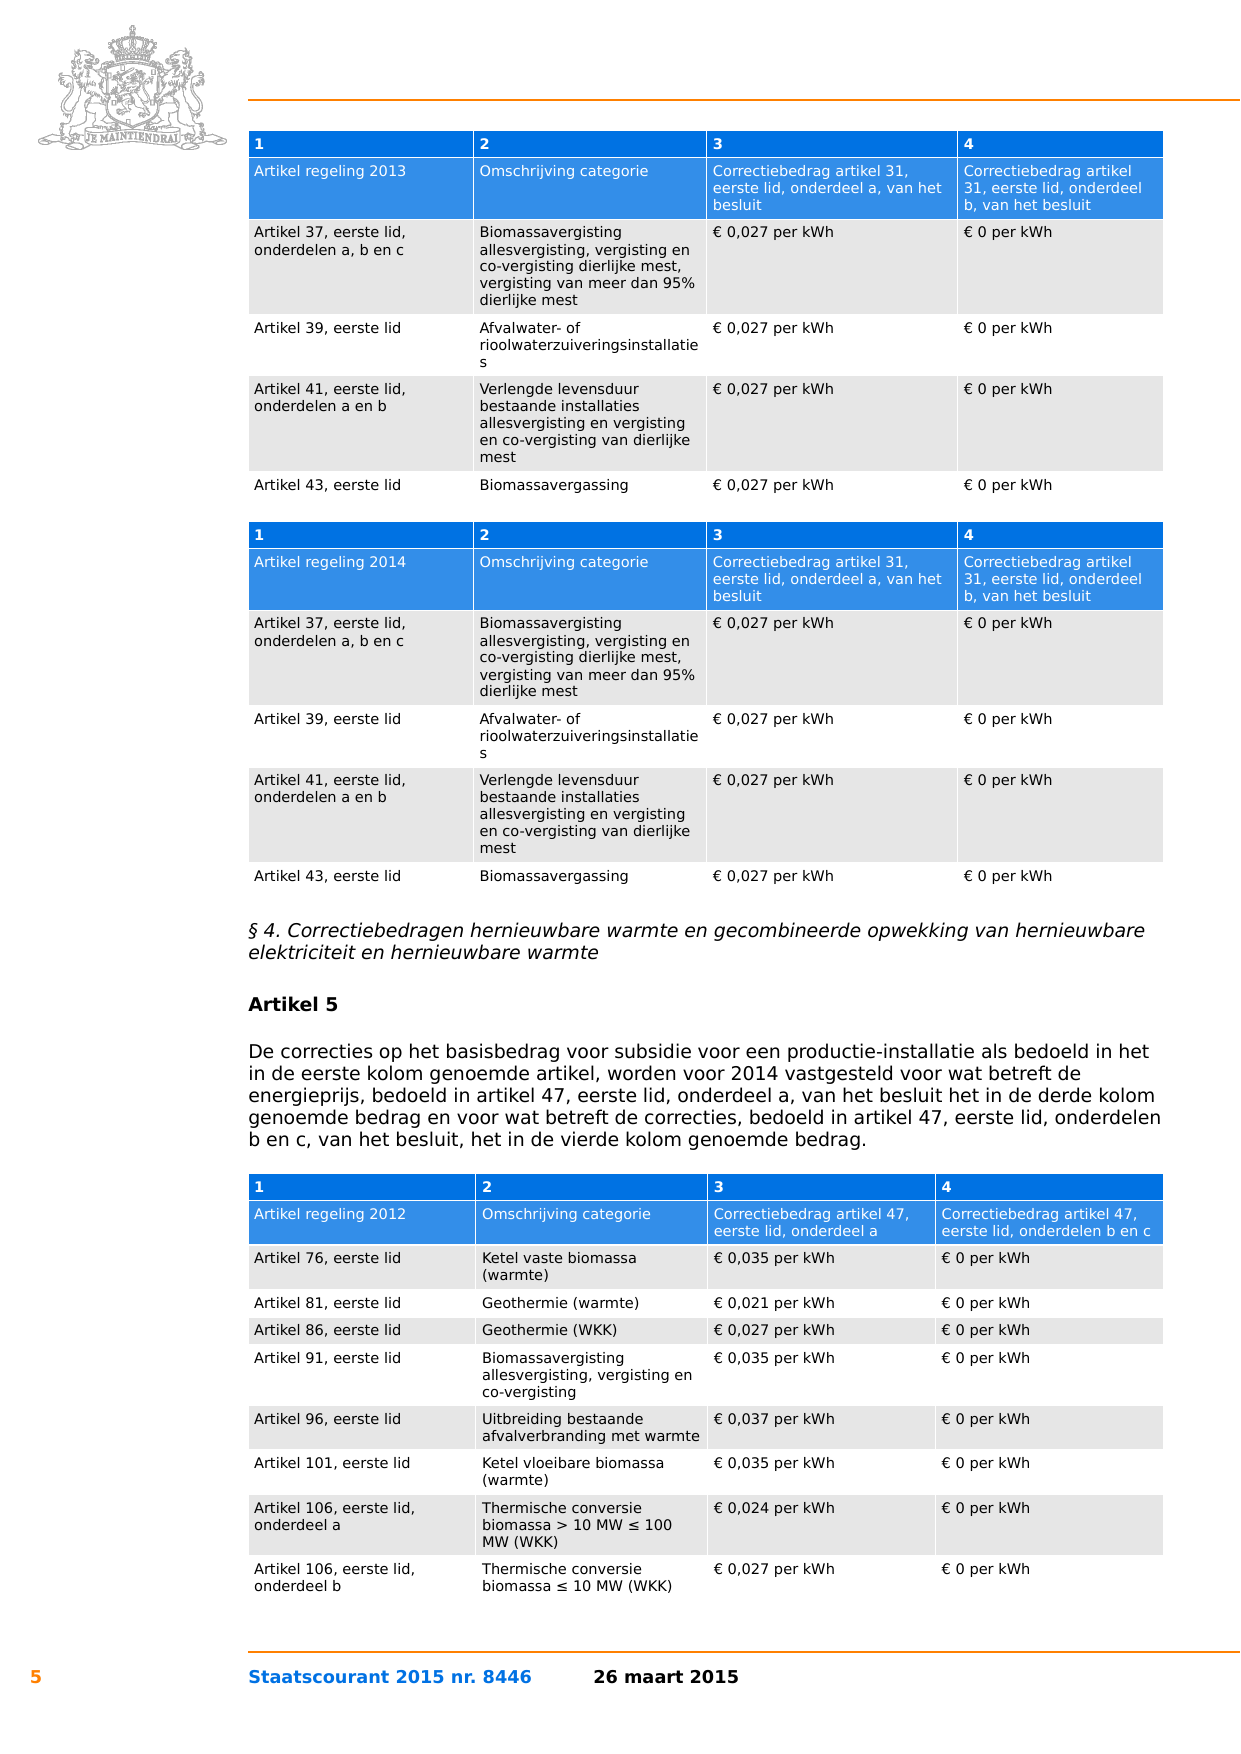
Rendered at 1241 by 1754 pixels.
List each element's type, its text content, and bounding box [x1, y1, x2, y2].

table_cell € 0,021 per kWh [708, 1290, 935, 1316]
table_header 2 [474, 522, 706, 548]
table_cell Biomassavergassing [474, 472, 706, 498]
table_cell Omschrijving categorie [474, 158, 706, 219]
table_cell Uitbreiding bestaande afvalverbranding met warmte [476, 1406, 707, 1449]
table_cell Ketel vaste biomassa (warmte) [476, 1246, 707, 1289]
table_cell Artikel 41, eerste lid, onderdelen a en b [249, 376, 473, 471]
table_cell Artikel 39, eerste lid [249, 315, 473, 375]
table_cell Artikel 37, eerste lid, onderdelen a, b en c [249, 220, 473, 314]
table_cell Omschrijving categorie [474, 549, 706, 610]
table_cell € 0,027 per kWh [707, 768, 957, 862]
table_cell € 0 per kWh [958, 611, 1163, 705]
table_cell Artikel 43, eerste lid [249, 472, 473, 498]
table_cell € 0,027 per kWh [708, 1318, 935, 1344]
table_cell € 0 per kWh [958, 376, 1163, 471]
table_cell € 0 per kWh [936, 1556, 1163, 1599]
table_cell Verlengde levensduur bestaande installaties allesvergisting en vergisting en co-vergisting van dierlijke mest [474, 768, 706, 862]
table_cell Artikel 43, eerste lid [249, 863, 473, 889]
table_cell € 0,035 per kWh [708, 1345, 935, 1405]
picture [38, 25, 227, 150]
text De correcties op het basisbedrag voor subsidie voor een productie-installatie als bedoeld in het in de eerste kolom genoemde artikel, worden voor 2014 vastgesteld voor wat betreft de energieprijs, bedoeld in artikel 47, eerste lid, onderdeel a, van het besluit het in de derde kolom genoemde bedrag en voor wat betreft de correcties, bedoeld in artikel 47, eerste lid, onderdelen b en c, van het besluit, het in de vierde kolom genoemde bedrag. [248, 1041, 1163, 1151]
table_cell Afvalwater- of rioolwaterzuiveringsinstallaties [474, 706, 706, 766]
table_cell € 0,027 per kWh [707, 611, 957, 705]
table_header 3 [707, 522, 957, 548]
table_cell Artikel 101, eerste lid [249, 1451, 475, 1494]
table_cell Biomassavergassing [474, 863, 706, 889]
table_cell € 0 per kWh [936, 1451, 1163, 1494]
table_cell Correctiebedrag artikel 31, eerste lid, onderdeel b, van het besluit [958, 158, 1163, 219]
table_header 4 [958, 131, 1163, 157]
table_cell Artikel regeling 2012 [249, 1201, 475, 1244]
subtitle Artikel 5 [248, 994, 1163, 1016]
table_cell Artikel 39, eerste lid [249, 706, 473, 766]
table_cell € 0,027 per kWh [707, 220, 957, 314]
table_cell € 0,035 per kWh [708, 1451, 935, 1494]
table_cell Artikel regeling 2014 [249, 549, 473, 610]
table_cell Artikel 86, eerste lid [249, 1318, 475, 1344]
table_cell Correctiebedrag artikel 31, eerste lid, onderdeel a, van het besluit [707, 549, 957, 610]
table_cell € 0,027 per kWh [707, 863, 957, 889]
table_header 3 [708, 1174, 935, 1200]
table_cell Artikel 91, eerste lid [249, 1345, 475, 1405]
table_cell € 0 per kWh [958, 863, 1163, 889]
table_cell € 0 per kWh [936, 1318, 1163, 1344]
subtitle § 4. Correctiebedragen hernieuwbare warmte en gecombineerde opwekking van hernieuwbare elektriciteit en hernieuwbare warmte [248, 920, 1163, 964]
table_header 1 [249, 522, 473, 548]
table_cell Artikel 81, eerste lid [249, 1290, 475, 1316]
table_cell € 0 per kWh [936, 1246, 1163, 1289]
table_cell Correctiebedrag artikel 31, eerste lid, onderdeel b, van het besluit [958, 549, 1163, 610]
table_cell € 0,027 per kWh [708, 1556, 935, 1599]
table_cell € 0,027 per kWh [707, 472, 957, 498]
table_cell € 0,027 per kWh [707, 376, 957, 471]
table_cell € 0,035 per kWh [708, 1246, 935, 1289]
table_cell Correctiebedrag artikel 31, eerste lid, onderdeel a, van het besluit [707, 158, 957, 219]
table_cell Artikel 96, eerste lid [249, 1406, 475, 1449]
table_cell € 0 per kWh [958, 768, 1163, 862]
table_cell Biomassavergisting allesvergisting, vergisting en co-vergisting dierlijke mest, vergisting van meer dan 95% dierlijke mest [474, 611, 706, 705]
table_cell € 0,027 per kWh [707, 315, 957, 375]
table_cell Artikel 106, eerste lid, onderdeel b [249, 1556, 475, 1599]
table_cell Omschrijving categorie [476, 1201, 707, 1244]
table_cell Artikel regeling 2013 [249, 158, 473, 219]
table_header 4 [936, 1174, 1163, 1200]
table_cell Ketel vloeibare biomassa (warmte) [476, 1451, 707, 1494]
table_cell € 0 per kWh [958, 706, 1163, 766]
table_cell Verlengde levensduur bestaande installaties allesvergisting en vergisting en co-vergisting van dierlijke mest [474, 376, 706, 471]
table_cell Thermische conversie biomassa > 10 MW ≤ 100 MW (WKK) [476, 1495, 707, 1555]
table_cell Biomassavergisting allesvergisting, vergisting en co-vergisting dierlijke mest, vergisting van meer dan 95% dierlijke mest [474, 220, 706, 314]
table_header 2 [476, 1174, 707, 1200]
table_cell Thermische conversie biomassa ≤ 10 MW (WKK) [476, 1556, 707, 1599]
table_header 1 [249, 131, 473, 157]
table_cell Artikel 41, eerste lid, onderdelen a en b [249, 768, 473, 862]
table_cell € 0,024 per kWh [708, 1495, 935, 1555]
table_cell € 0 per kWh [936, 1345, 1163, 1405]
table_cell Geothermie (warmte) [476, 1290, 707, 1316]
table_cell € 0 per kWh [936, 1495, 1163, 1555]
table_cell € 0 per kWh [958, 315, 1163, 375]
table_cell € 0,037 per kWh [708, 1406, 935, 1449]
table_cell € 0,027 per kWh [707, 706, 957, 766]
table_cell € 0 per kWh [958, 472, 1163, 498]
table_header 2 [474, 131, 706, 157]
table_cell Correctiebedrag artikel 47, eerste lid, onderdeel a [708, 1201, 935, 1244]
table_header 3 [707, 131, 957, 157]
table_cell Geothermie (WKK) [476, 1318, 707, 1344]
table_cell Afvalwater- of rioolwaterzuiveringsinstallaties [474, 315, 706, 375]
table_cell Biomassavergisting allesvergisting, vergisting en co-vergisting [476, 1345, 707, 1405]
table_cell Correctiebedrag artikel 47, eerste lid, onderdelen b en c [936, 1201, 1163, 1244]
table_cell Artikel 37, eerste lid, onderdelen a, b en c [249, 611, 473, 705]
table_header 1 [249, 1174, 475, 1200]
table_cell € 0 per kWh [936, 1406, 1163, 1449]
table_header 4 [958, 522, 1163, 548]
table_cell Artikel 76, eerste lid [249, 1246, 475, 1289]
table_cell € 0 per kWh [936, 1290, 1163, 1316]
table_cell Artikel 106, eerste lid, onderdeel a [249, 1495, 475, 1555]
table_cell € 0 per kWh [958, 220, 1163, 314]
